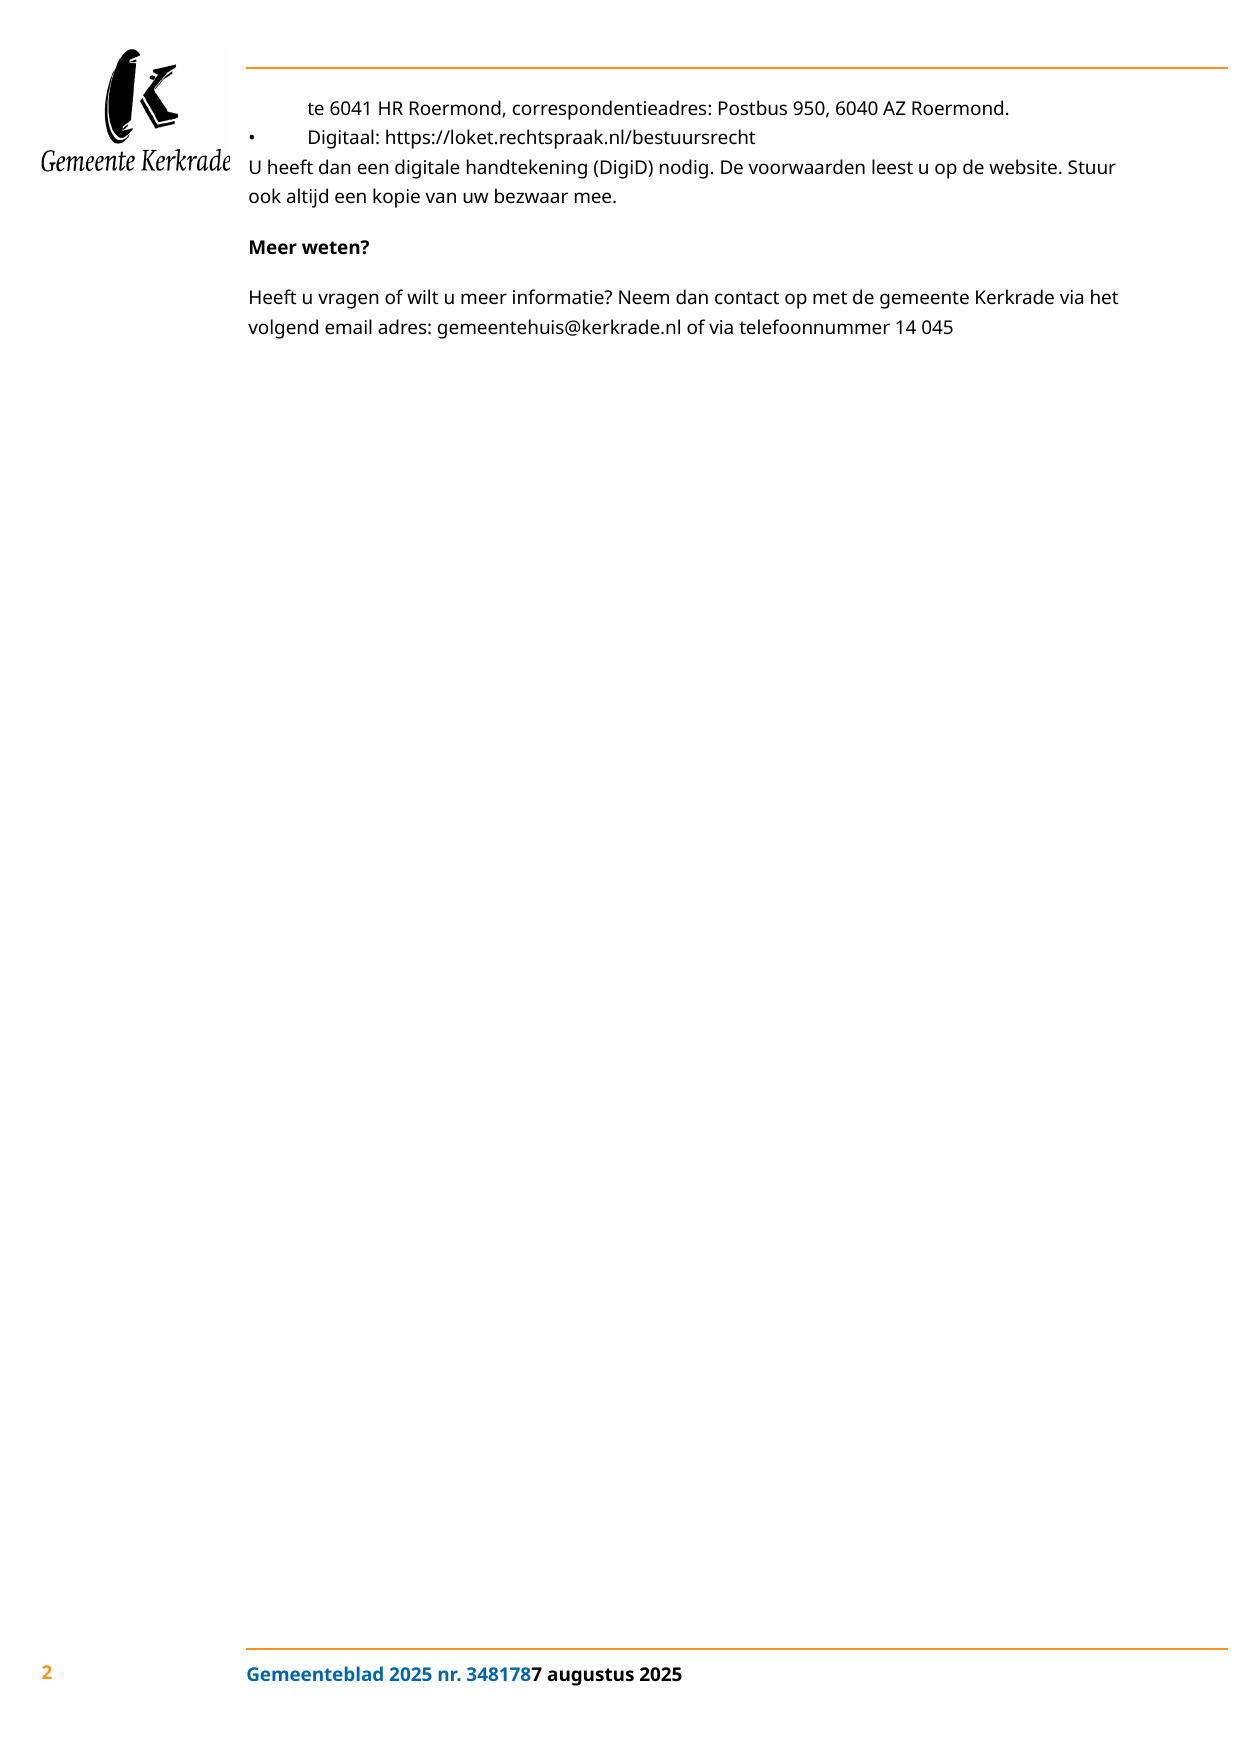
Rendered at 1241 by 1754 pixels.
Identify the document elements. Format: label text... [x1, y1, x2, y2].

text Meer weten? [248, 234, 1152, 260]
text Heeft u vragen of wilt u meer informatie? Neem dan contact op met de gemeente Kerkrade via het volgend email adres: gemeentehuis@kerkrade.nl of via telefoonnummer 14 045 [248, 284, 1152, 340]
list te 6041 HR Roermond, correspondentieadres: Postbus 950, 6040 AZ Roermond. [248, 95, 1152, 121]
picture [41, 47, 231, 172]
text U heeft dan een digitale handtekening (DigiD) nodig. De voorwaarden leest u op de website. Stuur ook altijd een kopie van uw bezwaar mee. [248, 154, 1152, 209]
list Digitaal: https://loket.rechtspraak.nl/bestuursrecht [248, 124, 1152, 150]
